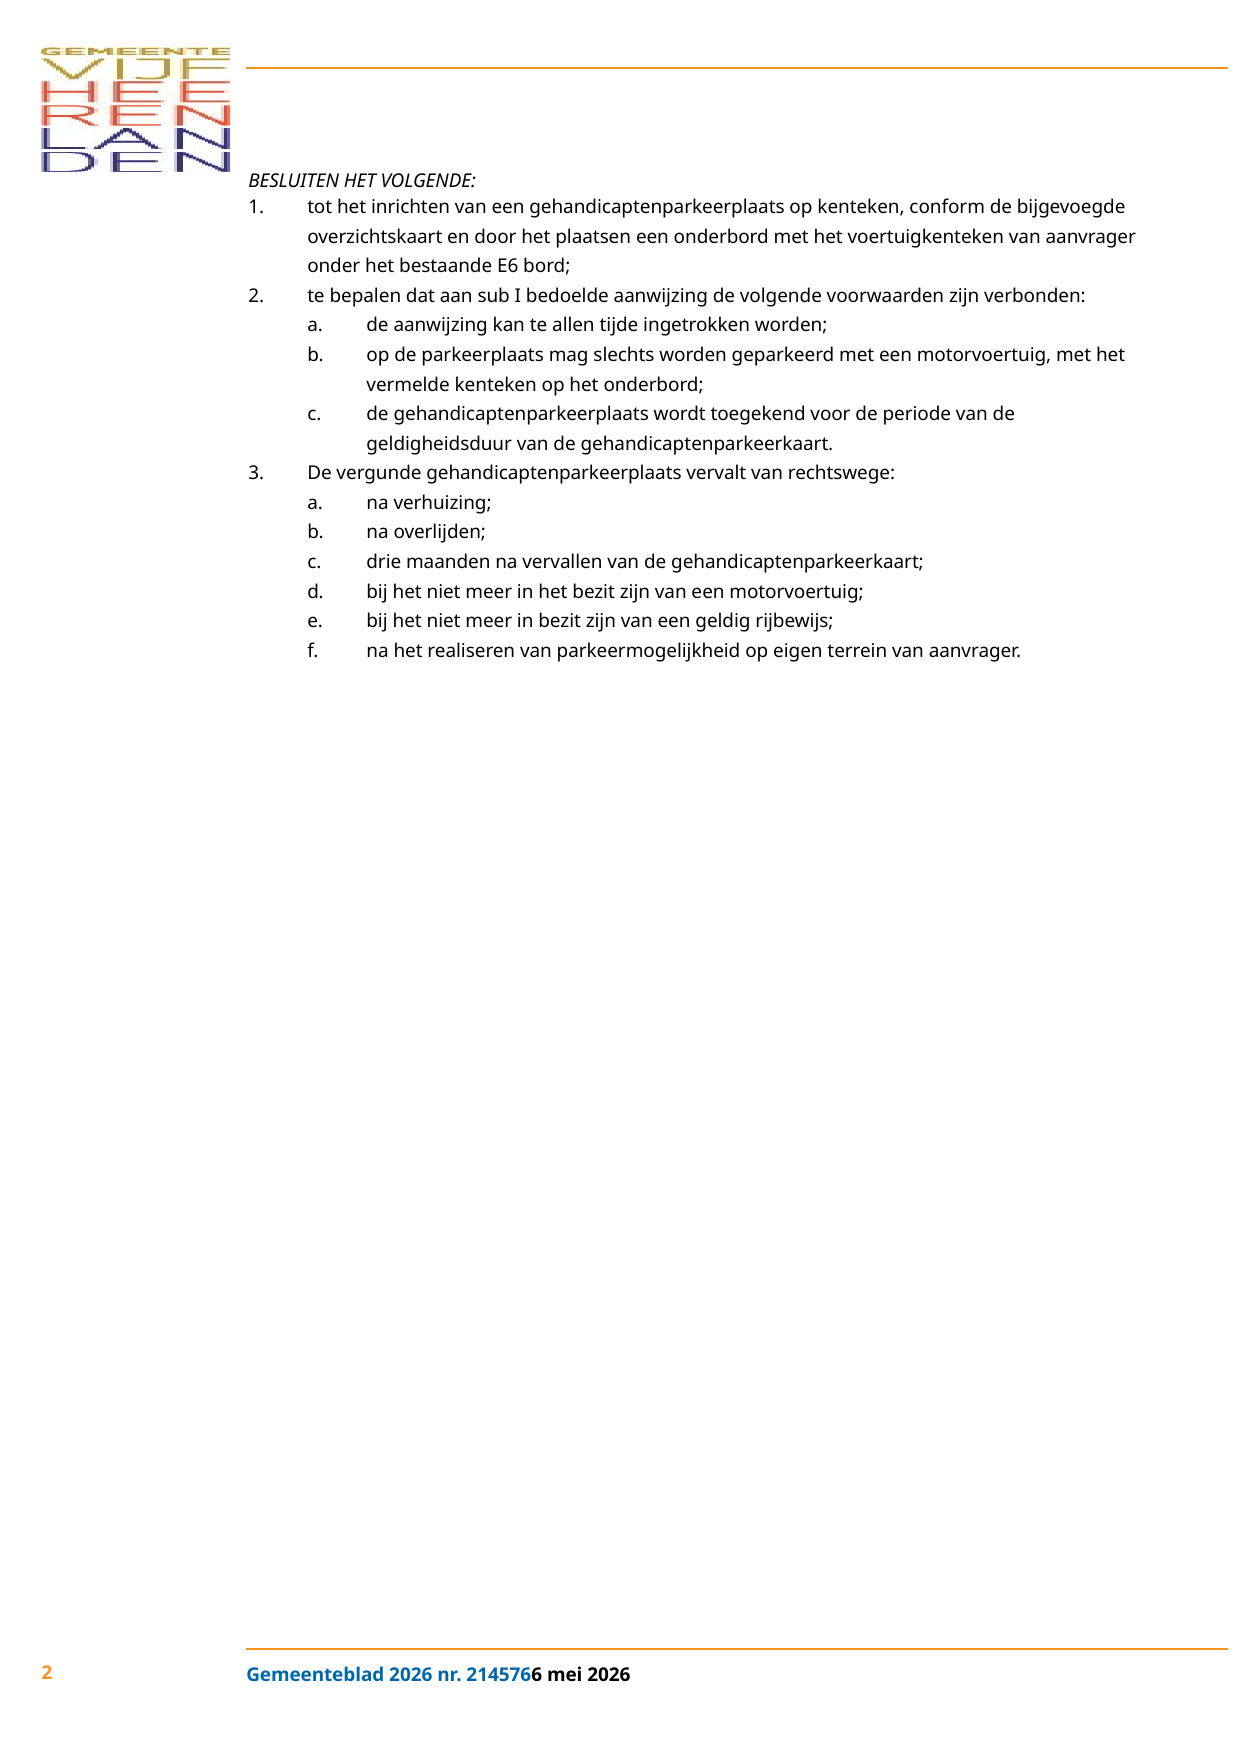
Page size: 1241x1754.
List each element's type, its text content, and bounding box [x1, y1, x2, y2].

list op de parkeerplaats mag slechts worden geparkeerd met een motorvoertuig, met het vermelde kenteken op het onderbord; [307, 341, 1152, 396]
list de gehandicaptenparkeerplaats wordt toegekend voor de periode van de geldigheidsduur van de gehandicaptenparkeerkaart. [307, 400, 1152, 456]
picture [41, 47, 231, 172]
list bij het niet meer in bezit zijn van een geldig rijbewijs; [307, 607, 1152, 633]
list te bepalen dat aan sub I bedoelde aanwijzing de volgende voorwaarden zijn verbonden: [248, 282, 1152, 308]
list na overlijden; [307, 519, 1152, 544]
list drie maanden na vervallen van de gehandicaptenparkeerkaart; [307, 548, 1152, 574]
list na verhuizing; [307, 489, 1152, 515]
list tot het inrichten van een gehandicaptenparkeerplaats op kenteken, conform de bijgevoegde overzichtskaart en door het plaatsen een onderbord met het voertuigkenteken van aanvrager onder het bestaande E6 bord; [248, 193, 1152, 278]
list de aanwijzing kan te allen tijde ingetrokken worden; [307, 312, 1152, 337]
text BESLUITEN HET VOLGENDE: [248, 167, 1152, 193]
list na het realiseren van parkeermogelijkheid op eigen terrein van aanvrager. [307, 637, 1152, 663]
list De vergunde gehandicaptenparkeerplaats vervalt van rechtswege: [248, 459, 1152, 485]
list bij het niet meer in het bezit zijn van een motorvoertuig; [307, 578, 1152, 603]
